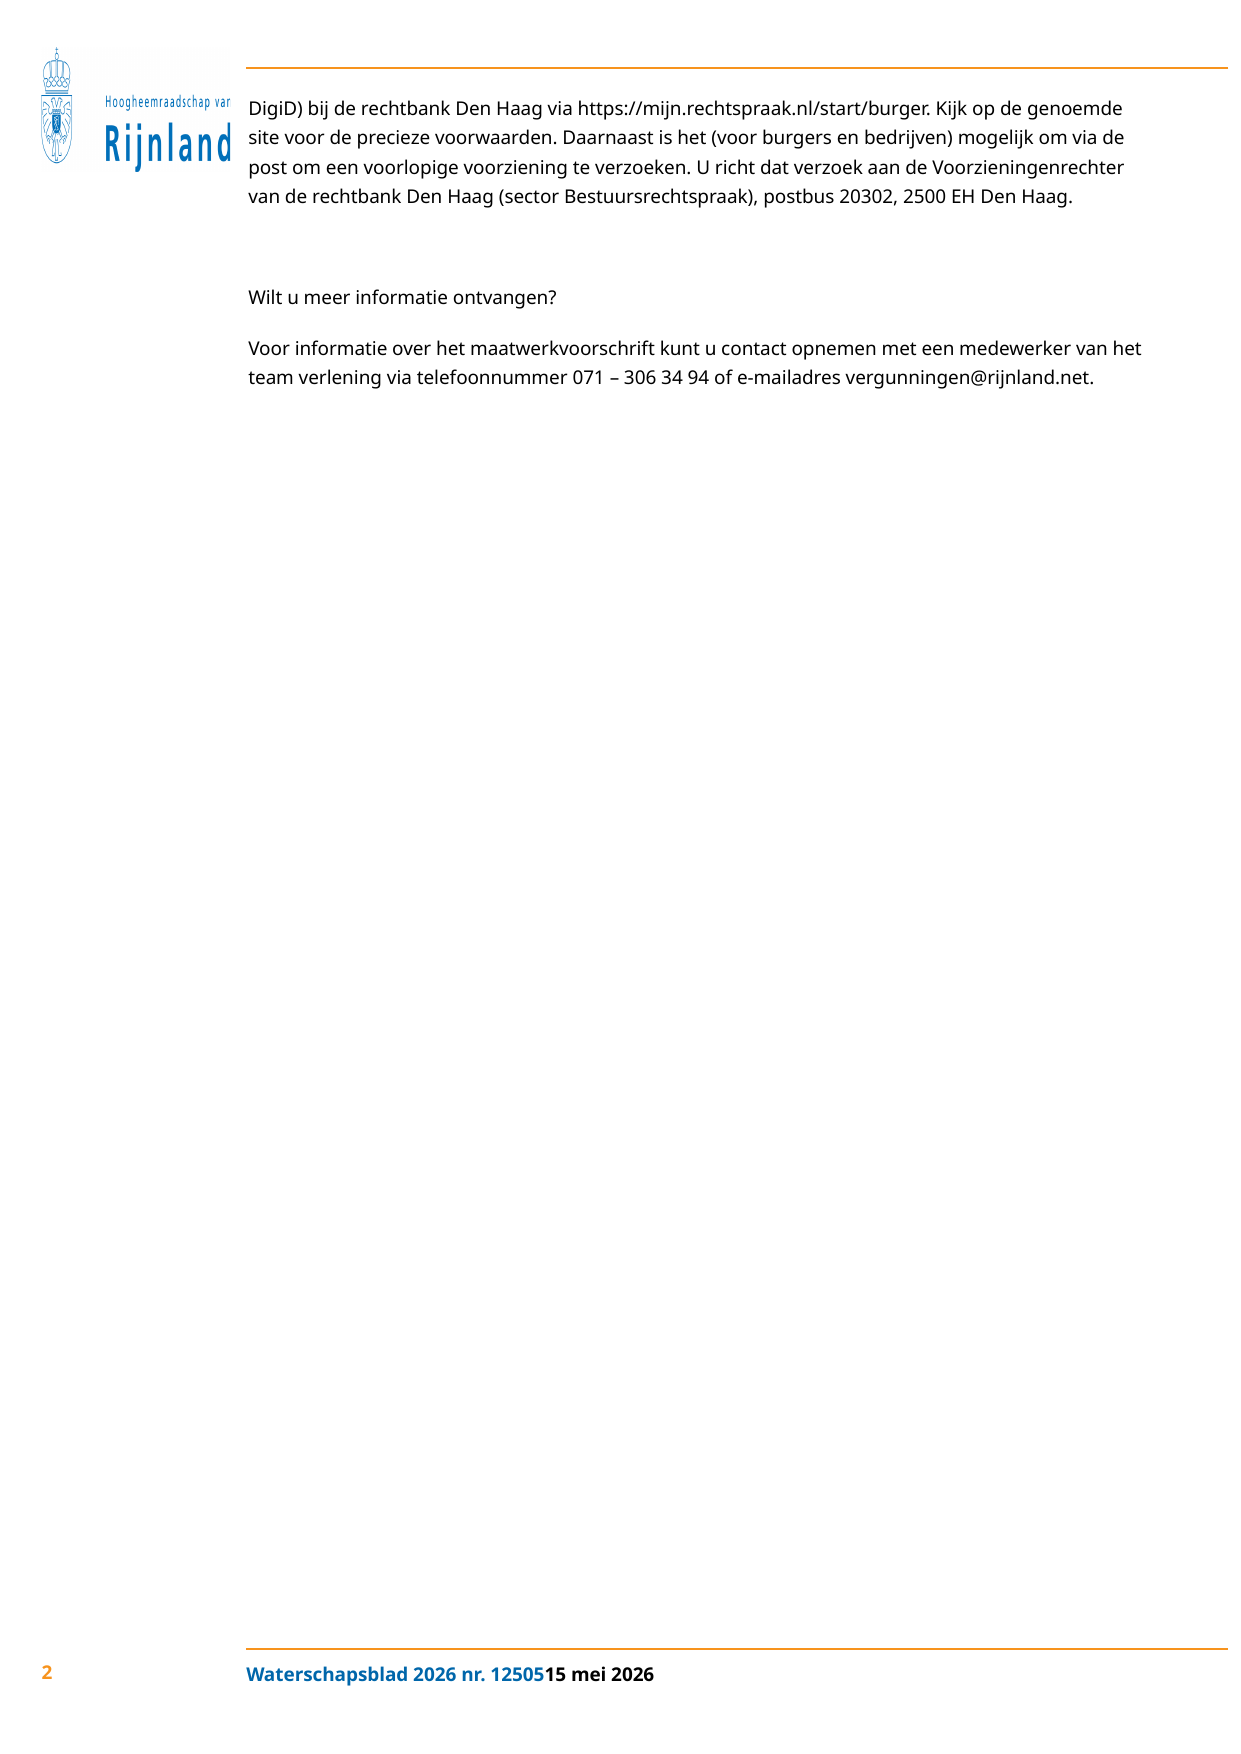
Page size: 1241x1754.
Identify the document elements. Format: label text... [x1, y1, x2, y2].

text Voor informatie over het maatwerkvoorschrift kunt u contact opnemen met een medewerker van het team verlening via telefoonnummer 071 – 306 34 94 of e-mailadres vergunningen@rijnland.net. [248, 335, 1152, 390]
text Wilt u meer informatie ontvangen? [248, 284, 1152, 310]
text DigiD) bij de rechtbank Den Haag via https://mijn.rechtspraak.nl/start/burger. Kijk op de genoemde site voor de precieze voorwaarden. Daarnaast is het (voor burgers en bedrijven) mogelijk om via de post om een voorlopige voorziening te verzoeken. U richt dat verzoek aan de Voorzieningenrechter van de rechtbank Den Haag (sector Bestuursrechtspraak), postbus 20302, 2500 EH Den Haag. [248, 95, 1152, 209]
picture [41, 47, 231, 172]
